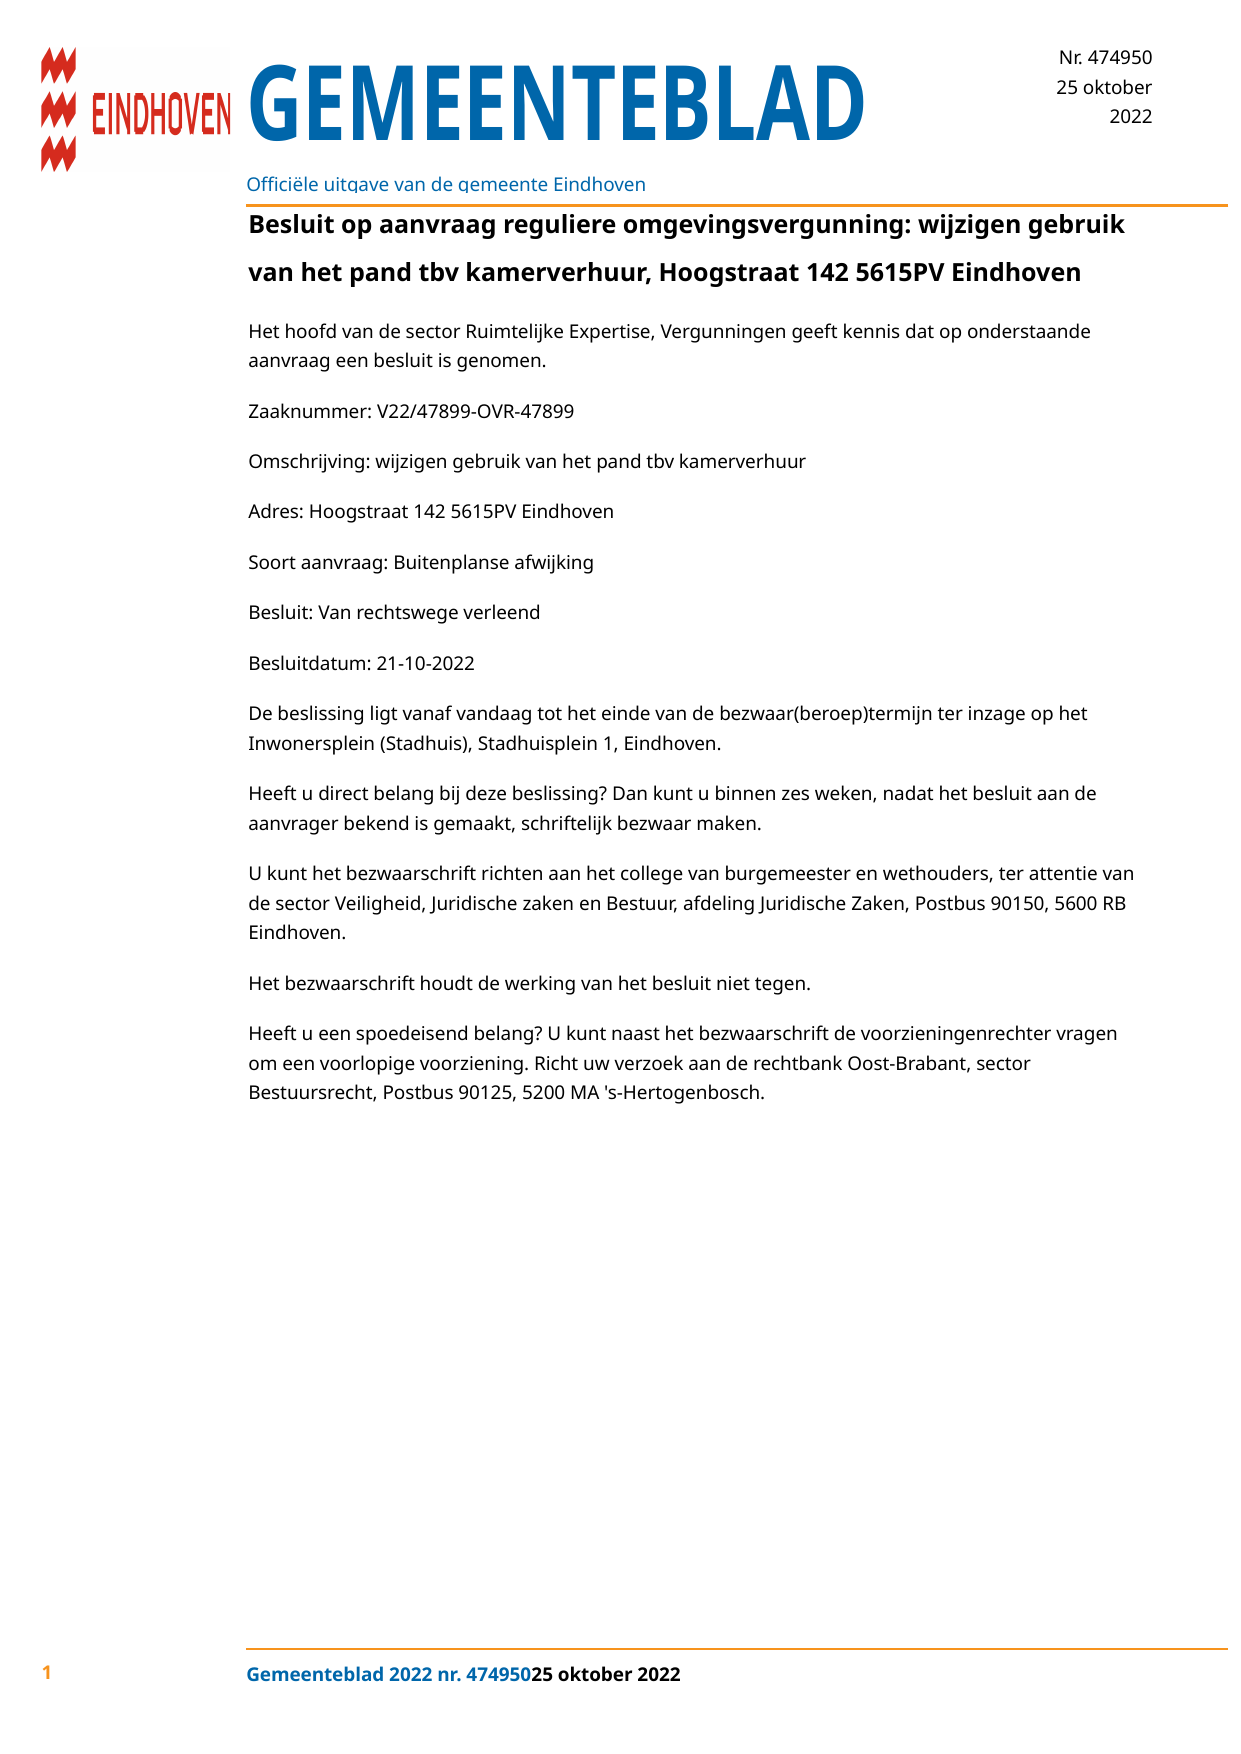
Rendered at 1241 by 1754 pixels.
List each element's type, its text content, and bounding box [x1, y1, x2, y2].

text U kunt het bezwaarschrift richten aan het college van burgemeester en wethouders, ter attentie van de sector Veiligheid, Juridische zaken en Bestuur, afdeling Juridische Zaken, Postbus 90150, 5600 RB Eindhoven. [248, 860, 1152, 945]
text Besluitdatum: 21-10-2022 [248, 650, 1152, 676]
text Omschrijving: wijzigen gebruik van het pand tbv kamerverhuur [248, 448, 1152, 474]
text Het hoofd van de sector Ruimtelijke Expertise, Vergunningen geeft kennis dat op onderstaande aanvraag een besluit is genomen. [248, 318, 1152, 373]
picture [41, 47, 231, 172]
text Heeft u direct belang bij deze beslissing? Dan kunt u binnen zes weken, nadat het besluit aan de aanvrager bekend is gemaakt, schriftelijk bezwaar maken. [248, 780, 1152, 836]
text Zaaknummer: V22/47899-OVR-47899 [248, 398, 1152, 424]
text Adres: Hoogstraat 142 5615PV Eindhoven [248, 499, 1152, 524]
text Besluit op aanvraag reguliere omgevingsvergunning: wijzigen gebruik van het pand tbv kamerverhuur, Hoogstraat 142 5615PV Eindhoven [248, 207, 1152, 288]
text Besluit: Van rechtswege verleend [248, 599, 1152, 625]
text Het bezwaarschrift houdt de werking van het besluit niet tegen. [248, 970, 1152, 996]
text De beslissing ligt vanaf vandaag tot het einde van de bezwaar(beroep)termijn ter inzage op het Inwonersplein (Stadhuis), Stadhuisplein 1, Eindhoven. [248, 700, 1152, 756]
text Heeft u een spoedeisend belang? U kunt naast het bezwaarschrift de voorzieningenrechter vragen om een voorlopige voorziening. Richt uw verzoek aan de rechtbank Oost-Brabant, sector Bestuursrecht, Postbus 90125, 5200 MA 's-Hertogenbosch. [248, 1020, 1152, 1105]
text Soort aanvraag: Buitenplanse afwijking [248, 549, 1152, 575]
